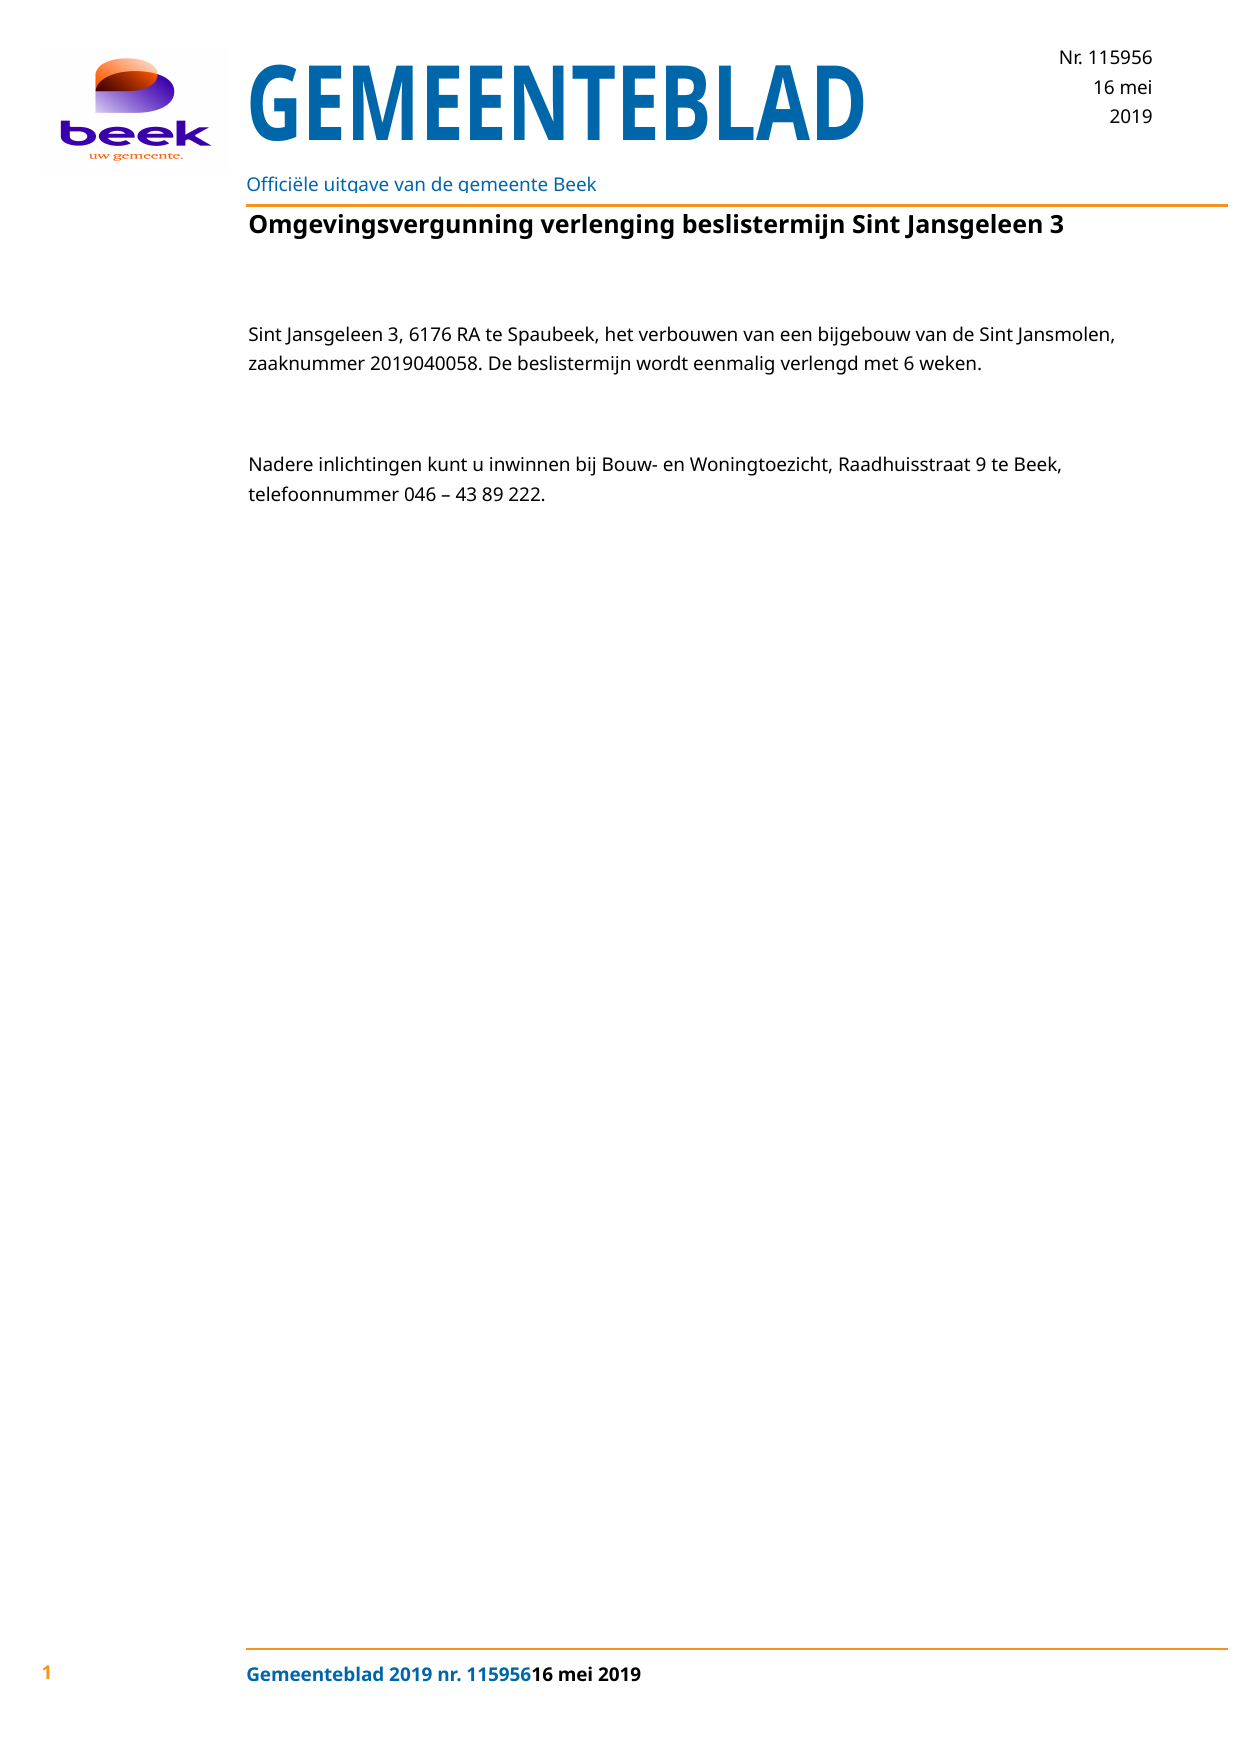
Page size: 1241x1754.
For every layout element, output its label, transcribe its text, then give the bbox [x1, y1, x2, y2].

text Omgevingsvergunning verlenging beslistermijn Sint Jansgeleen 3 [248, 207, 1152, 241]
text Sint Jansgeleen 3, 6176 RA te Spaubeek, het verbouwen van een bijgebouw van de Sint Jansmolen, zaaknummer 2019040058. De beslistermijn wordt eenmalig verlengd met 6 weken. [248, 321, 1152, 376]
text Nadere inlichtingen kunt u inwinnen bij Bouw- en Woningtoezicht, Raadhuisstraat 9 te Beek, telefoonnummer 046 – 43 89 222. [248, 451, 1152, 506]
picture [41, 47, 231, 172]
